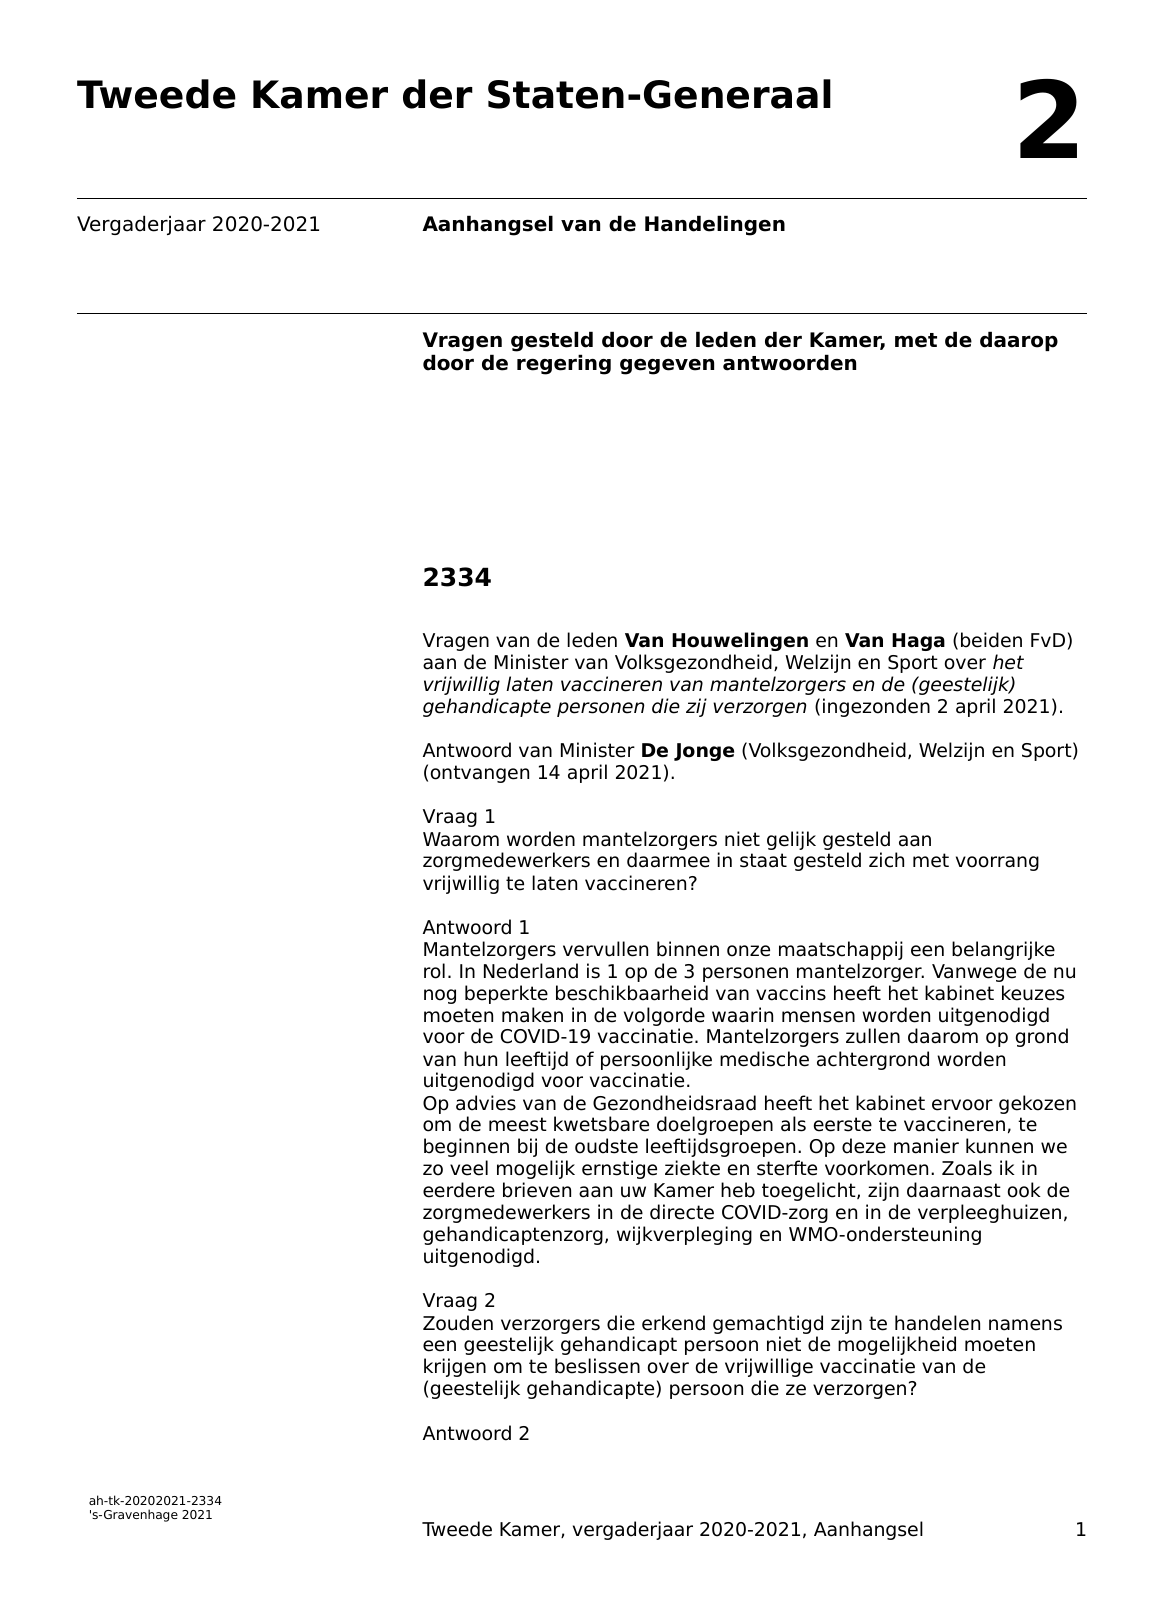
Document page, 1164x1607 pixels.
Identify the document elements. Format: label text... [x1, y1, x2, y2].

table_cell Vergaderjaar 2020-2021 [77, 199, 422, 313]
text Zouden verzorgers die erkend gemachtigd zijn te handelen namens een geestelijk gehandicapt persoon niet de mogelijkheid moeten krijgen om te beslissen over de vrijwillige vaccinatie van de (geestelijk gehandicapte) persoon die ze verzorgen? [422, 1312, 1087, 1400]
table_cell [77, 314, 422, 375]
text 2334 [422, 563, 1087, 592]
table_cell Aanhangsel van de Handelingen [422, 199, 1087, 313]
text Antwoord 2 [422, 1422, 1087, 1444]
table_header 2 [886, 59, 1087, 198]
table_header Tweede Kamer der Staten-Generaal [77, 59, 886, 198]
text Waarom worden mantelzorgers niet gelijk gesteld aan zorgmedewerkers en daarmee in staat gesteld zich met voorrang vrijwillig te laten vaccineren? [422, 828, 1087, 894]
text Antwoord van Minister De Jonge (Volksgezondheid, Welzijn en Sport) (ontvangen 14 april 2021). [422, 740, 1087, 784]
text Op advies van de Gezondheidsraad heeft het kabinet ervoor gekozen om de meest kwetsbare doelgroepen als eerste te vaccineren, te beginnen bij de oudste leeftijdsgroepen. Op deze manier kunnen we zo veel mogelijk ernstige ziekte en sterfte voorkomen. Zoals ik in eerdere brieven aan uw Kamer heb toegelicht, zijn daarnaast ook de zorgmedewerkers in de directe COVID-zorg en in de verpleeghuizen, gehandicaptenzorg, wijkverpleging en WMO-ondersteuning uitgenodigd. [422, 1092, 1087, 1268]
text Vragen van de leden Van Houwelingen en Van Haga (beiden FvD) aan de Minister van Volksgezondheid, Welzijn en Sport over het vrijwillig laten vaccineren van mantelzorgers en de (geestelijk) gehandicapte personen die zij verzorgen (ingezonden 2 april 2021). [422, 630, 1087, 718]
text Vraag 2 [422, 1290, 1087, 1312]
text Vraag 1 [422, 806, 1087, 828]
text Antwoord 1 [422, 917, 1087, 938]
table_cell Vragen gesteld door de leden der Kamer, met de daarop door de regering gegeven antwoorden [422, 314, 1087, 375]
text 's-Gravenhage 2021 [88, 1508, 323, 1522]
text ah-tk-20202021-2334 [88, 1494, 323, 1508]
text Mantelzorgers vervullen binnen onze maatschappij een belangrijke rol. In Nederland is 1 op de 3 personen mantelzorger. Vanwege de nu nog beperkte beschikbaarheid van vaccins heeft het kabinet keuzes moeten maken in de volgorde waarin mensen worden uitgenodigd voor de COVID-19 vaccinatie. Mantelzorgers zullen daarom op grond van hun leeftijd of persoonlijke medische achtergrond worden uitgenodigd voor vaccinatie. [422, 938, 1087, 1092]
